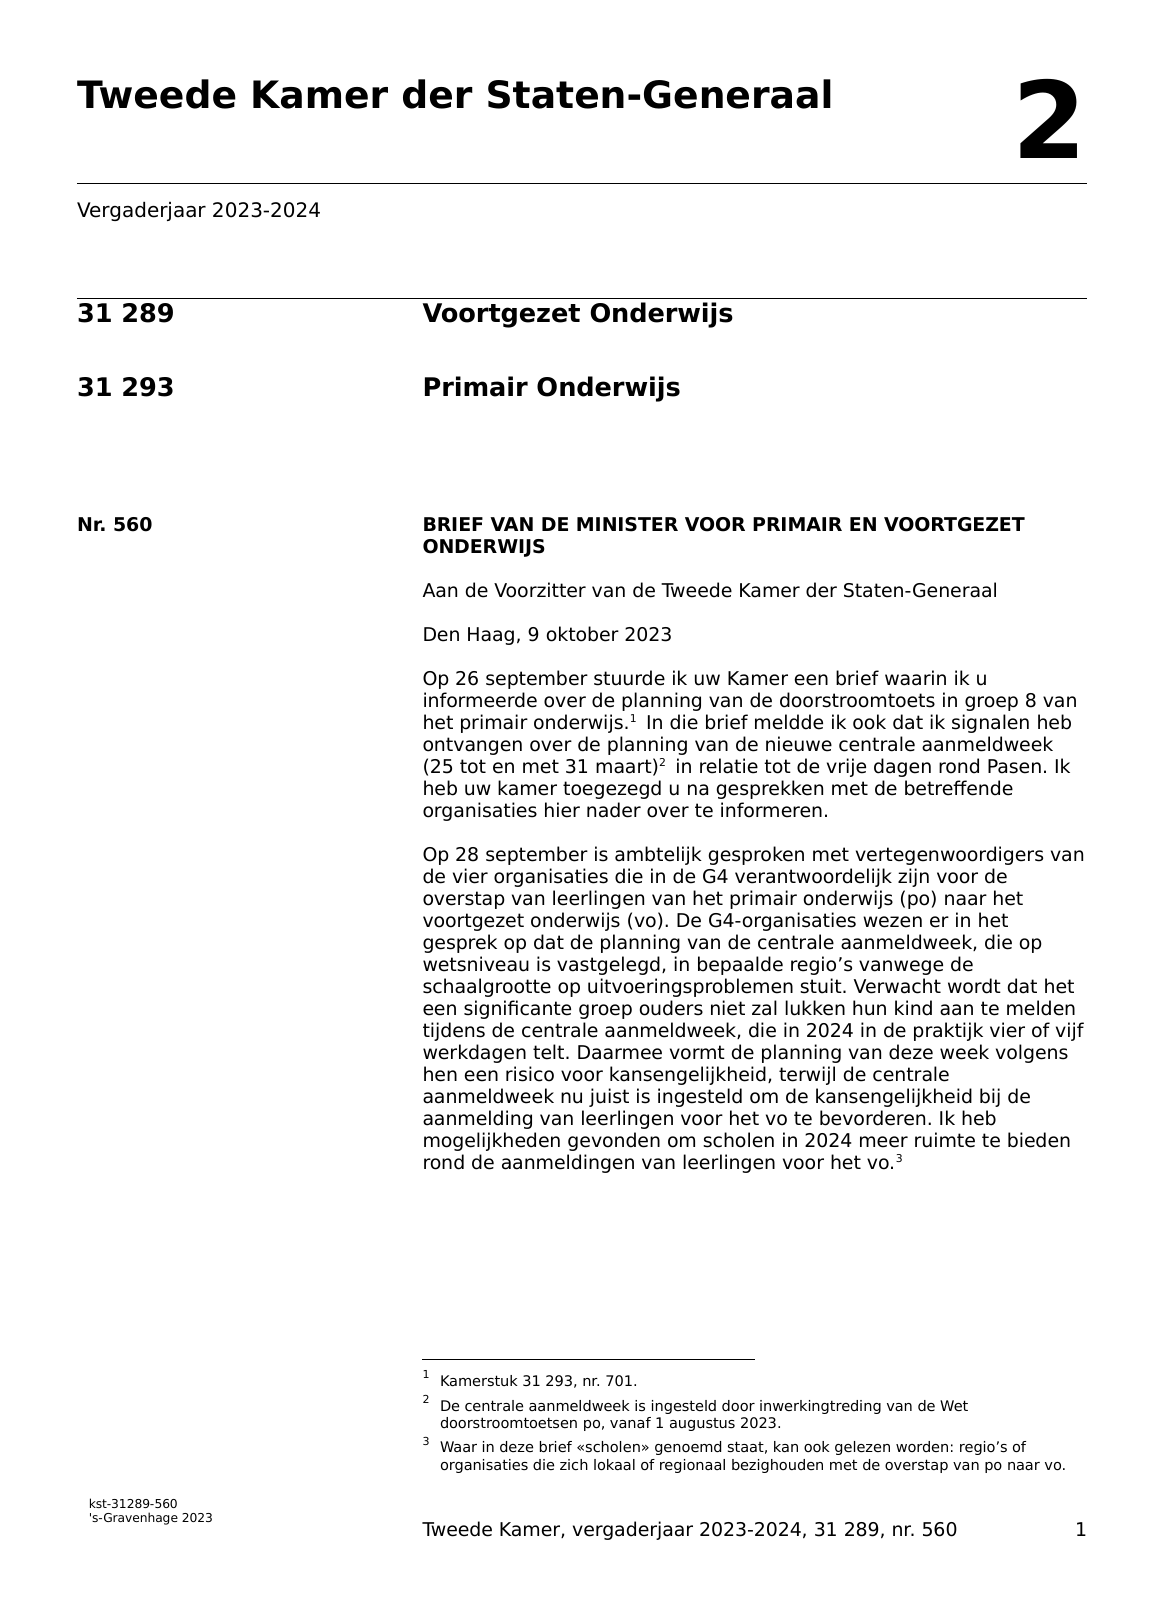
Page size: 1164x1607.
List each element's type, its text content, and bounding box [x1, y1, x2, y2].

text De centrale aanmeldweek is ingesteld door inwerkingtreding van de Wet doorstroomtoetsen po, vanaf 1 augustus 2023. [422, 1393, 1087, 1432]
text Op 26 september stuurde ik uw Kamer een brief waarin ik u informeerde over de planning van de doorstroomtoets in groep 8 van het primair onderwijs. In die brief meldde ik ook dat ik signalen heb ontvangen over de planning van de nieuwe centrale aanmeldweek (25 tot en met 31 maart) in relatie tot de vrije dagen rond Pasen. Ik heb uw kamer toegezegd u na gesprekken met de betreffende organisaties hier nader over te informeren. [422, 668, 1087, 822]
table_header 2 [886, 59, 1087, 183]
text Den Haag, 9 oktober 2023 [422, 624, 1087, 646]
subtitle Nr. 560 BRIEF VAN DE MINISTER VOOR PRIMAIR EN VOORTGEZET ONDERWIJS [77, 514, 1087, 558]
subtitle 31 293 Primair Onderwijs [77, 373, 1087, 403]
table_cell Vergaderjaar 2023-2024 [77, 184, 1087, 298]
text kst-31289-560 [88, 1497, 323, 1511]
text Op 28 september is ambtelijk gesproken met vertegenwoordigers van de vier organisaties die in de G4 verantwoordelijk zijn voor de overstap van leerlingen van het primair onderwijs (po) naar het voortgezet onderwijs (vo). De G4-organisaties wezen er in het gesprek op dat de planning van de centrale aanmeldweek, die op wetsniveau is vastgelegd, in bepaalde regio’s vanwege de schaalgrootte op uitvoeringsproblemen stuit. Verwacht wordt dat het een significante groep ouders niet zal lukken hun kind aan te melden tijdens de centrale aanmeldweek, die in 2024 in de praktijk vier of vijf werkdagen telt. Daarmee vormt de planning van deze week volgens hen een risico voor kansengelijkheid, terwijl de centrale aanmeldweek nu juist is ingesteld om de kansengelijkheid bij de aanmelding van leerlingen voor het vo te bevorderen. Ik heb mogelijkheden gevonden om scholen in 2024 meer ruimte te bieden rond de aanmeldingen van leerlingen voor het vo. [422, 844, 1087, 1174]
text 's-Gravenhage 2023 [88, 1511, 323, 1525]
text Kamerstuk 31 293, nr. 701. [422, 1368, 1087, 1391]
subtitle 31 289 Voortgezet Onderwijs [77, 299, 1087, 329]
text Waar in deze brief «scholen» genoemd staat, kan ook gelezen worden: regio’s of organisaties die zich lokaal of regionaal bezighouden met de overstap van po naar vo. [422, 1435, 1087, 1474]
table_header Tweede Kamer der Staten-Generaal [77, 59, 886, 183]
text Aan de Voorzitter van de Tweede Kamer der Staten-Generaal [422, 580, 1087, 602]
